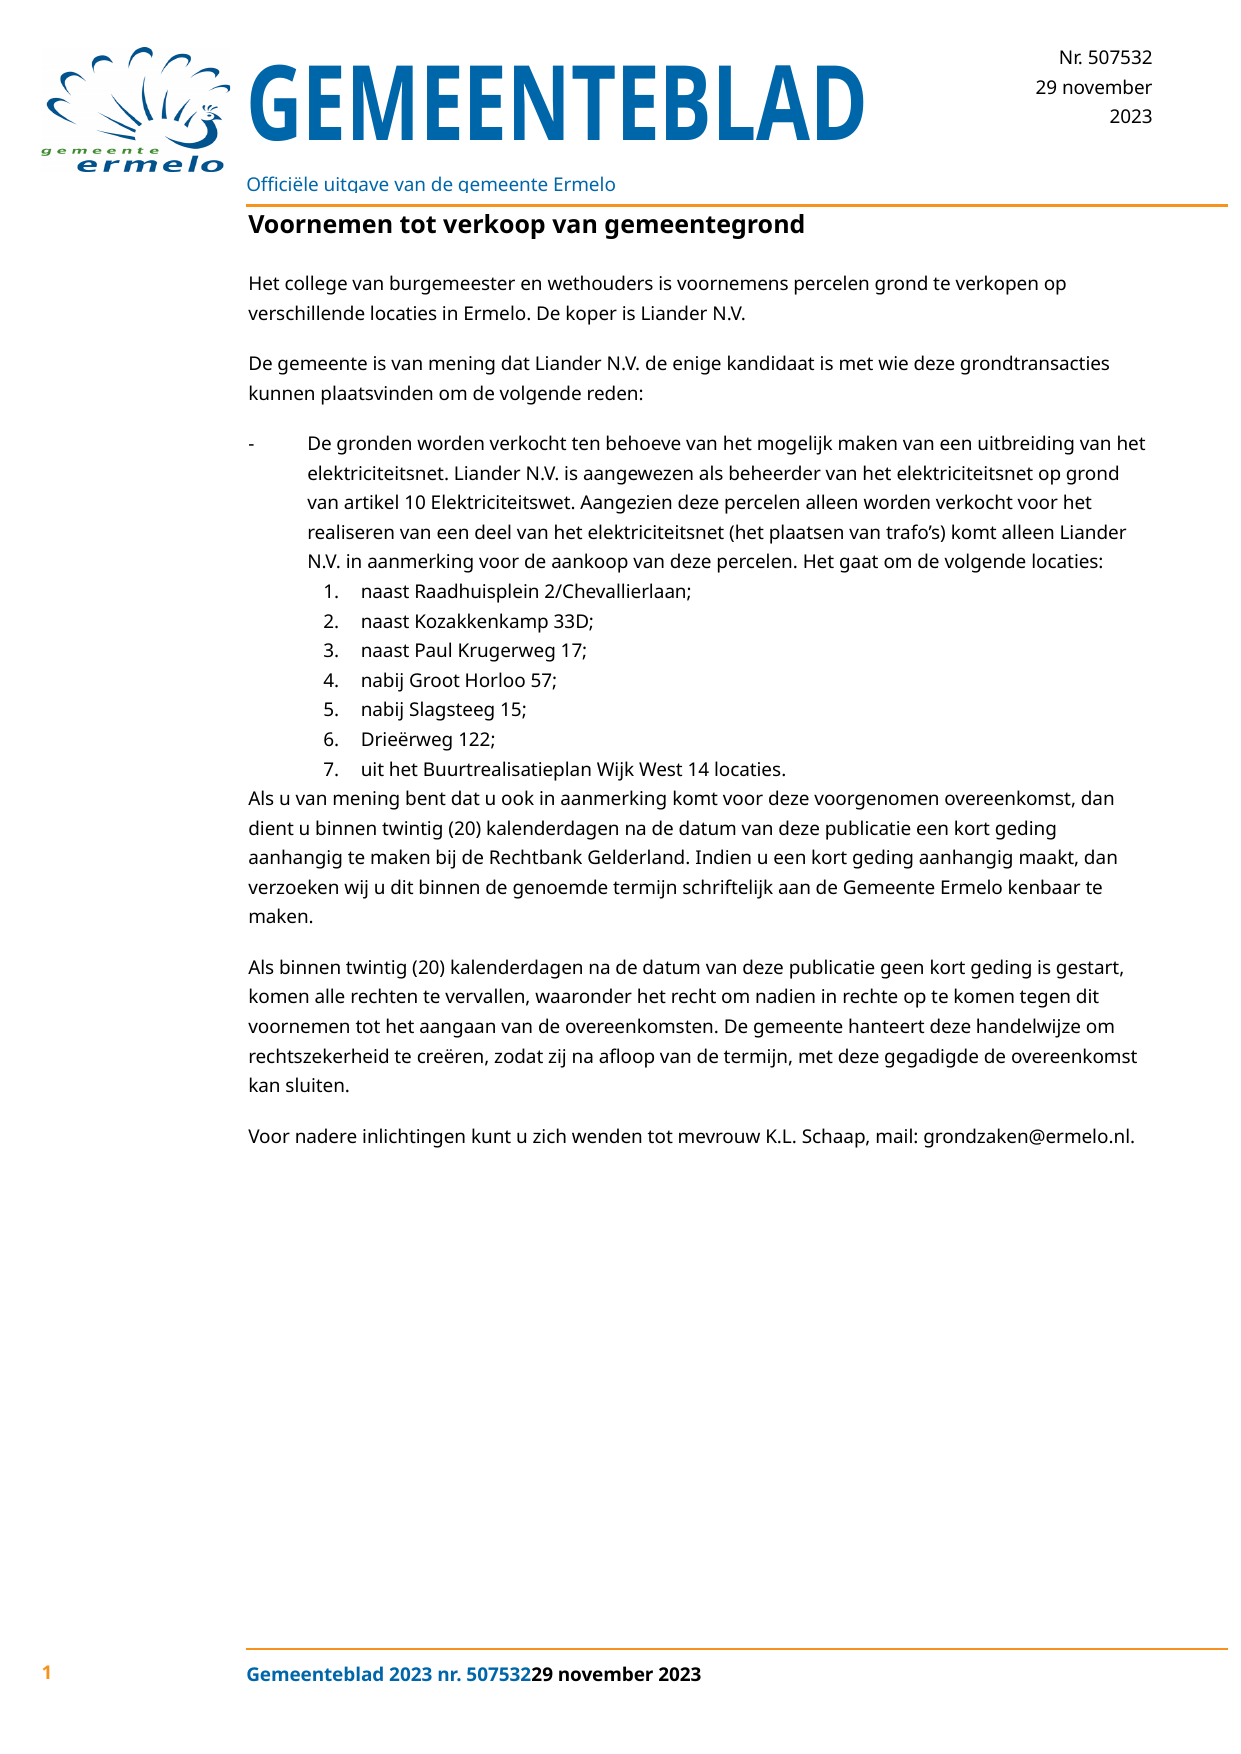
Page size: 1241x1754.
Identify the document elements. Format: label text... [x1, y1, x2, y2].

list De gronden worden verkocht ten behoeve van het mogelijk maken van een uitbreiding van het elektriciteitsnet. Liander N.V. is aangewezen als beheerder van het elektriciteitsnet op grond van artikel 10 Elektriciteitswet. Aangezien deze percelen alleen worden verkocht voor het realiseren van een deel van het elektriciteitsnet (het plaatsen van trafo’s) komt alleen Liander N.V. in aanmerking voor de aankoop van deze percelen. Het gaat om de volgende locaties: [248, 430, 1152, 574]
list naast Raadhuisplein 2/Chevallierlaan; [323, 578, 1152, 604]
list naast Kozakkenkamp 33D; [323, 608, 1152, 633]
list uit het Buurtrealisatieplan Wijk West 14 locaties. [323, 756, 1152, 781]
text Als u van mening bent dat u ook in aanmerking komt voor deze voorgenomen overeenkomst, dan dient u binnen twintig (20) kalenderdagen na de datum van deze publicatie een kort geding aanhangig te maken bij de Rechtbank Gelderland. Indien u een kort geding aanhangig maakt, dan verzoeken wij u dit binnen de genoemde termijn schriftelijk aan de Gemeente Ermelo kenbaar te maken. [248, 785, 1152, 929]
text Als binnen twintig (20) kalenderdagen na de datum van deze publicatie geen kort geding is gestart, komen alle rechten te vervallen, waaronder het recht om nadien in rechte op te komen tegen dit voornemen tot het aangaan van de overeenkomsten. De gemeente hanteert deze handelwijze om rechtszekerheid te creëren, zodat zij na afloop van de termijn, met deze gegadigde de overeenkomst kan sluiten. [248, 954, 1152, 1098]
list naast Paul Krugerweg 17; [323, 637, 1152, 663]
picture [41, 47, 231, 172]
text Voor nadere inlichtingen kunt u zich wenden tot mevrouw K.L. Schaap, mail: grondzaken@ermelo.nl. [248, 1123, 1152, 1148]
list Drieërweg 122; [323, 726, 1152, 752]
text Voornemen tot verkoop van gemeentegrond [248, 207, 1152, 241]
text De gemeente is van mening dat Liander N.V. de enige kandidaat is met wie deze grondtransacties kunnen plaatsvinden om de volgende reden: [248, 350, 1152, 406]
list nabij Groot Horloo 57; [323, 667, 1152, 693]
text Het college van burgemeester en wethouders is voornemens percelen grond te verkopen op verschillende locaties in Ermelo. De koper is Liander N.V. [248, 270, 1152, 326]
list nabij Slagsteeg 15; [323, 697, 1152, 722]
